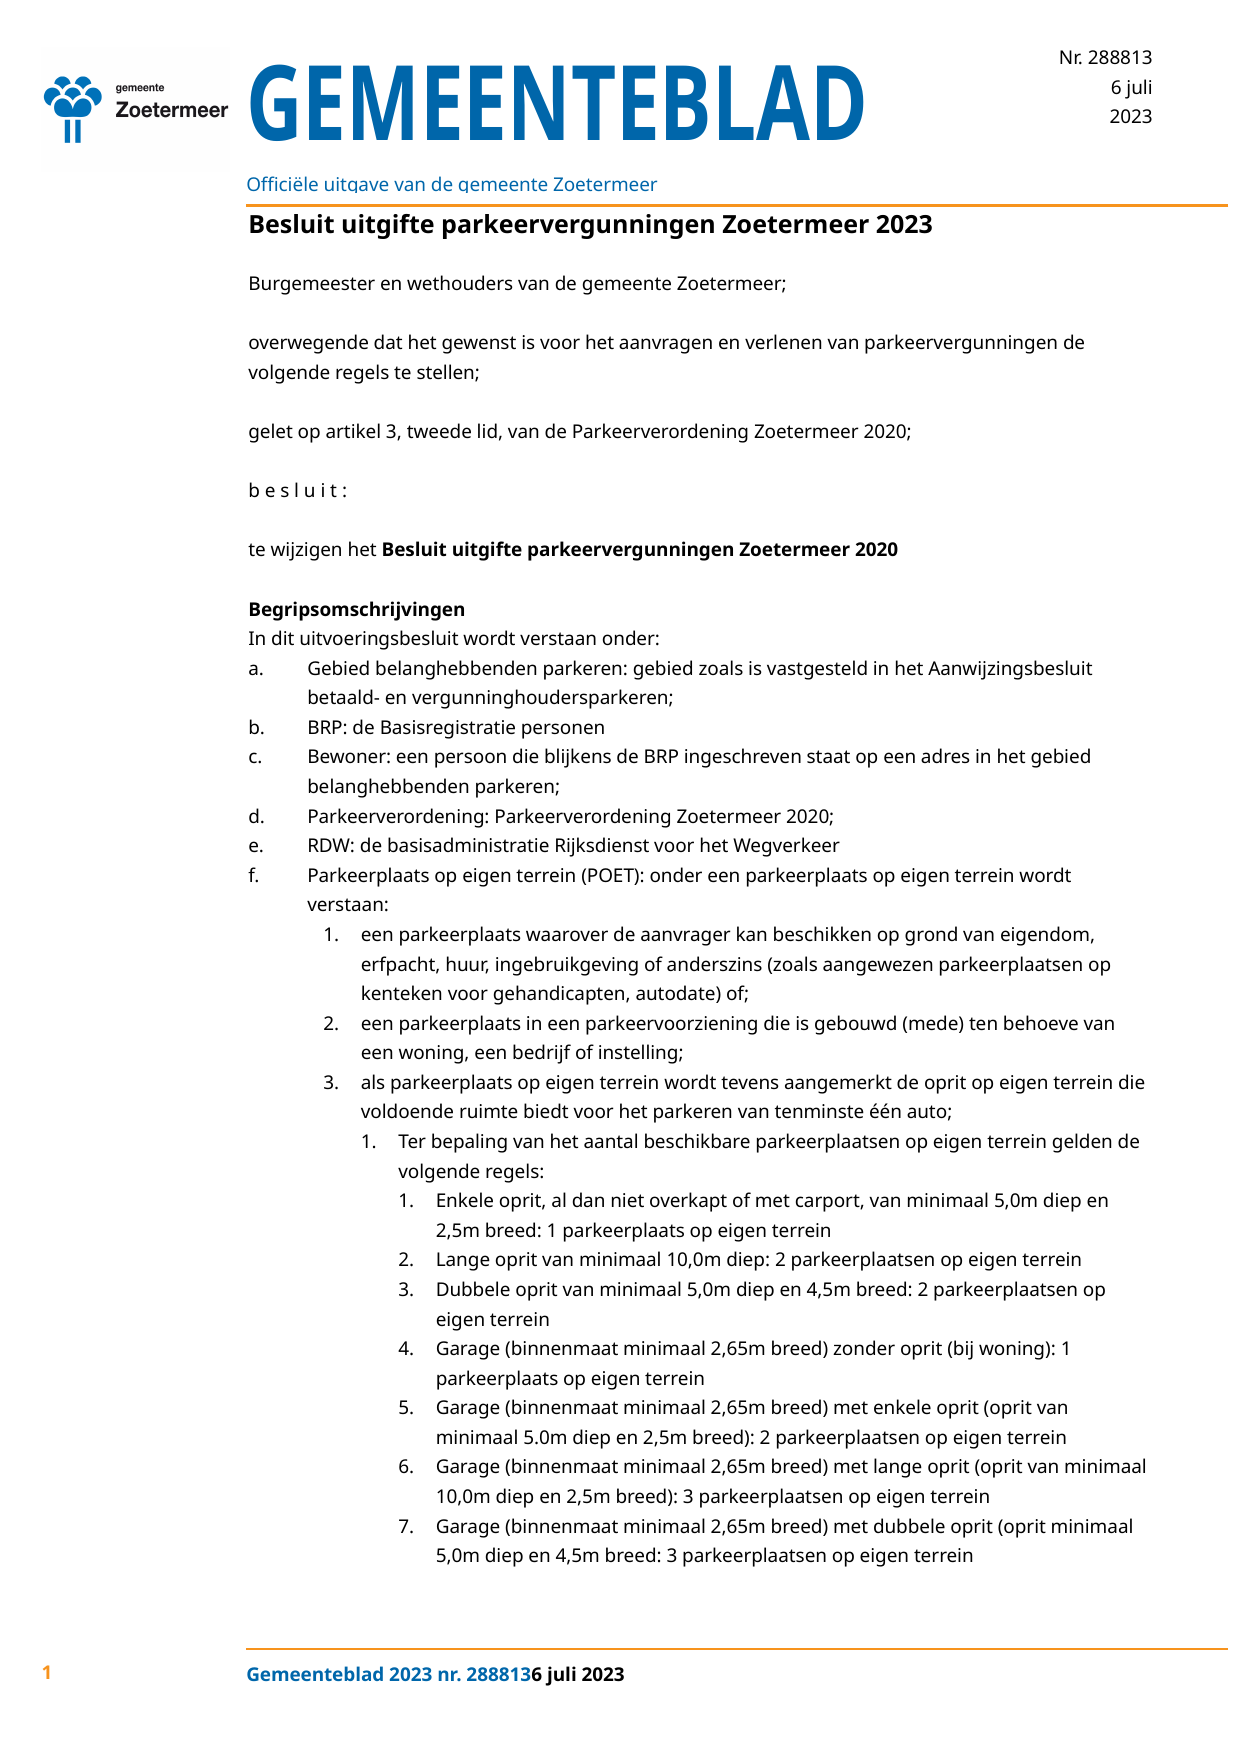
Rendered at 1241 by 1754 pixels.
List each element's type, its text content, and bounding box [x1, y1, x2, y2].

list RDW: de basisadministratie Rijksdienst voor het Wegverkeer [248, 832, 1152, 858]
picture [41, 47, 231, 172]
list Gebied belanghebbenden parkeren: gebied zoals is vastgesteld in het Aanwijzingsbesluit betaald- en vergunninghoudersparkeren; [248, 655, 1152, 710]
list Dubbele oprit van minimaal 5,0m diep en 4,5m breed: 2 parkeerplaatsen op eigen terrein [398, 1276, 1152, 1331]
text te wijzigen het Besluit uitgifte parkeervergunningen Zoetermeer 2020 [248, 537, 1152, 562]
list Lange oprit van minimaal 10,0m diep: 2 parkeerplaatsen op eigen terrein [398, 1247, 1152, 1272]
text Begripsomschrijvingen [248, 596, 1152, 621]
list Bewoner: een persoon die blijkens de BRP ingeschreven staat op een adres in het gebied belanghebbenden parkeren; [248, 744, 1152, 799]
list Enkele oprit, al dan niet overkapt of met carport, van minimaal 5,0m diep en 2,5m breed: 1 parkeerplaats op eigen terrein [398, 1187, 1152, 1243]
list Garage (binnenmaat minimaal 2,65m breed) zonder oprit (bij woning): 1 parkeerplaats op eigen terrein [398, 1335, 1152, 1391]
text overwegende dat het gewenst is voor het aanvragen en verlenen van parkeervergunningen de volgende regels te stellen; [248, 329, 1152, 385]
text b e s l u i t : [248, 477, 1152, 503]
text Besluit uitgifte parkeervergunningen Zoetermeer 2023 [248, 207, 1152, 241]
list Garage (binnenmaat minimaal 2,65m breed) met dubbele oprit (oprit minimaal 5,0m diep en 4,5m breed: 3 parkeerplaatsen op eigen terrein [398, 1513, 1152, 1568]
text Burgemeester en wethouders van de gemeente Zoetermeer; [248, 270, 1152, 296]
list een parkeerplaats in een parkeervoorziening die is gebouwd (mede) ten behoeve van een woning, een bedrijf of instelling; [323, 1010, 1152, 1065]
list als parkeerplaats op eigen terrein wordt tevens aangemerkt de oprit op eigen terrein die voldoende ruimte biedt voor het parkeren van tenminste één auto; [323, 1069, 1152, 1124]
list Garage (binnenmaat minimaal 2,65m breed) met lange oprit (oprit van minimaal 10,0m diep en 2,5m breed): 3 parkeerplaatsen op eigen terrein [398, 1454, 1152, 1509]
text In dit uitvoeringsbesluit wordt verstaan onder: [248, 625, 1152, 651]
list Ter bepaling van het aantal beschikbare parkeerplaatsen op eigen terrein gelden de volgende regels: [361, 1128, 1152, 1183]
list Parkeerverordening: Parkeerverordening Zoetermeer 2020; [248, 803, 1152, 828]
list BRP: de Basisregistratie personen [248, 714, 1152, 740]
list Parkeerplaats op eigen terrein (POET): onder een parkeerplaats op eigen terrein wordt verstaan: [248, 862, 1152, 917]
text gelet op artikel 3, tweede lid, van de Parkeerverordening Zoetermeer 2020; [248, 418, 1152, 444]
list Garage (binnenmaat minimaal 2,65m breed) met enkele oprit (oprit van minimaal 5.0m diep en 2,5m breed): 2 parkeerplaatsen op eigen terrein [398, 1394, 1152, 1450]
list een parkeerplaats waarover de aanvrager kan beschikken op grond van eigendom, erfpacht, huur, ingebruikgeving of anderszins (zoals aangewezen parkeerplaatsen op kenteken voor gehandicapten, autodate) of; [323, 921, 1152, 1006]
